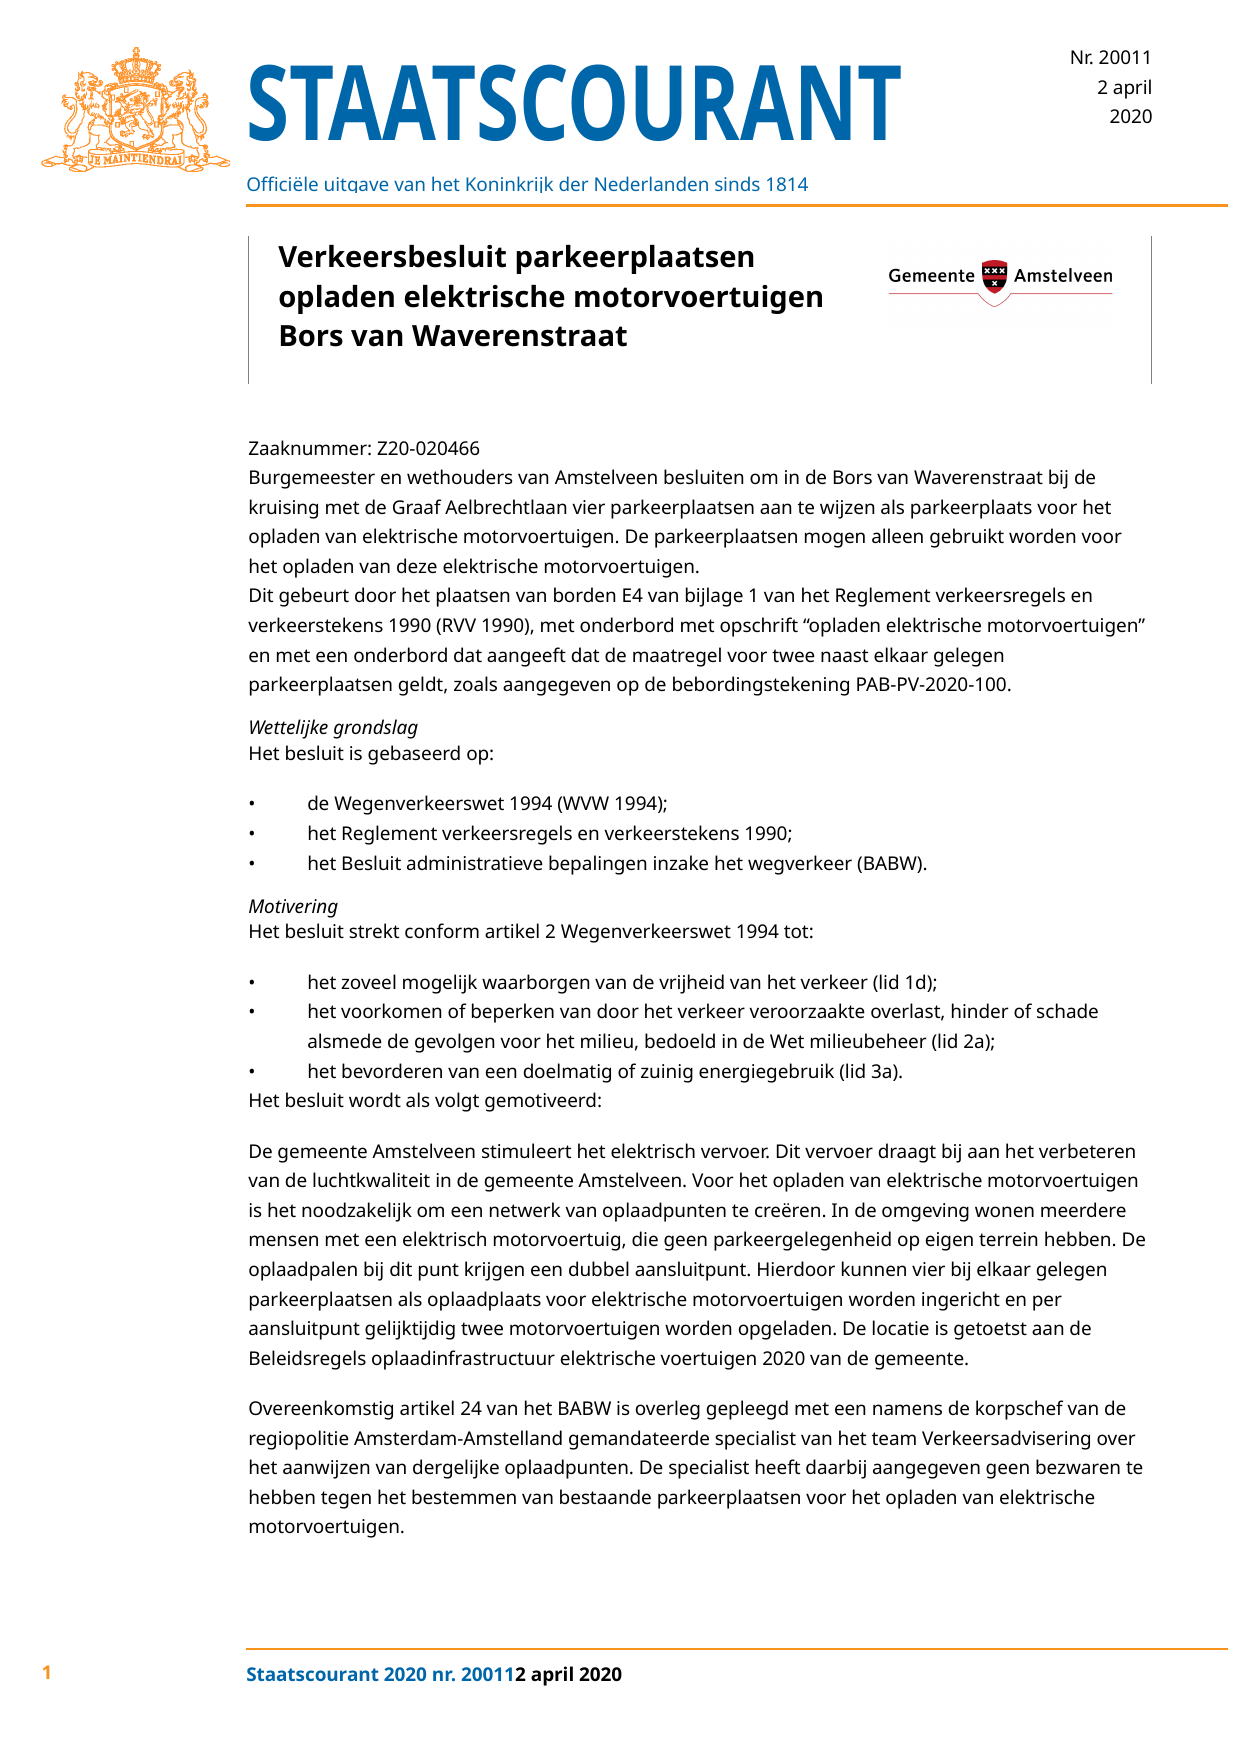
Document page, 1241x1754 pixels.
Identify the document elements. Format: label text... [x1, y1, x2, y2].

list het zoveel mogelijk waarborgen van de vrijheid van het verkeer (lid 1d); [248, 969, 1152, 995]
text De gemeente Amstelveen stimuleert het elektrisch vervoer. Dit vervoer draagt bij aan het verbeteren van de luchtkwaliteit in de gemeente Amstelveen. Voor het opladen van elektrische motorvoertuigen is het noodzakelijk om een netwerk van oplaadpunten te creëren. In de omgeving wonen meerdere mensen met een elektrisch motorvoertuig, die geen parkeergelegenheid op eigen terrein hebben. De oplaadpalen bij dit punt krijgen een dubbel aansluitpunt. Hierdoor kunnen vier bij elkaar gelegen parkeerplaatsen als oplaadplaats voor elektrische motorvoertuigen worden ingericht en per aansluitpunt gelijktijdig twee motorvoertuigen worden opgeladen. De locatie is getoetst aan de Beleidsregels oplaadinfrastructuur elektrische voertuigen 2020 van de gemeente. [248, 1138, 1152, 1371]
text Burgemeester en wethouders van Amstelveen besluiten om in de Bors van Waverenstraat bij de kruising met de Graaf Aelbrechtlaan vier parkeerplaatsen aan te wijzen als parkeerplaats voor het opladen van elektrische motorvoertuigen. De parkeerplaatsen mogen alleen gebruikt worden voor het opladen van deze elektrische motorvoertuigen. [248, 464, 1152, 579]
text Zaaknummer: Z20-020466 [248, 435, 1152, 460]
table_header [850, 236, 1151, 384]
text Wettelijke grondslag [248, 714, 1152, 740]
text Het besluit strekt conform artikel 2 Wegenverkeerswet 1994 tot: [248, 919, 1152, 944]
list de Wegenverkeerswet 1994 (WVW 1994); [248, 791, 1152, 816]
list het voorkomen of beperken van door het verkeer veroorzaakte overlast, hinder of schade alsmede de gevolgen voor het milieu, bedoeld in de Wet milieubeheer (lid 2a); [248, 999, 1152, 1054]
text Het besluit is gebaseerd op: [248, 740, 1152, 766]
picture [882, 236, 1119, 331]
text Het besluit wordt als volgt gemotiveerd: [248, 1087, 1152, 1113]
list het bevorderen van een doelmatig of zuinig energiegebruik (lid 3a). [248, 1058, 1152, 1083]
table_header Verkeersbesluit parkeerplaatsen opladen elektrische motorvoertuigen Bors van Waverenstraat [249, 236, 850, 384]
text Dit gebeurt door het plaatsen van borden E4 van bijlage 1 van het Reglement verkeersregels en verkeerstekens 1990 (RVV 1990), met onderbord met opschrift “opladen elektrische motorvoertuigen” en met een onderbord dat aangeeft dat de maatregel voor twee naast elkaar gelegen parkeerplaatsen geldt, zoals aangegeven op de bebordingstekening PAB-PV-2020-100. [248, 583, 1152, 697]
picture [41, 47, 231, 172]
list het Besluit administratieve bepalingen inzake het wegverkeer (BABW). [248, 850, 1152, 876]
text Motivering [248, 893, 1152, 919]
text Overeenkomstig artikel 24 van het BABW is overleg gepleegd met een namens de korpschef van de regiopolitie Amsterdam-Amstelland gemandateerde specialist van het team Verkeersadvisering over het aanwijzen van dergelijke oplaadpunten. De specialist heeft daarbij aangegeven geen bezwaren te hebben tegen het bestemmen van bestaande parkeerplaatsen voor het opladen van elektrische motorvoertuigen. [248, 1395, 1152, 1539]
list het Reglement verkeersregels en verkeerstekens 1990; [248, 820, 1152, 846]
